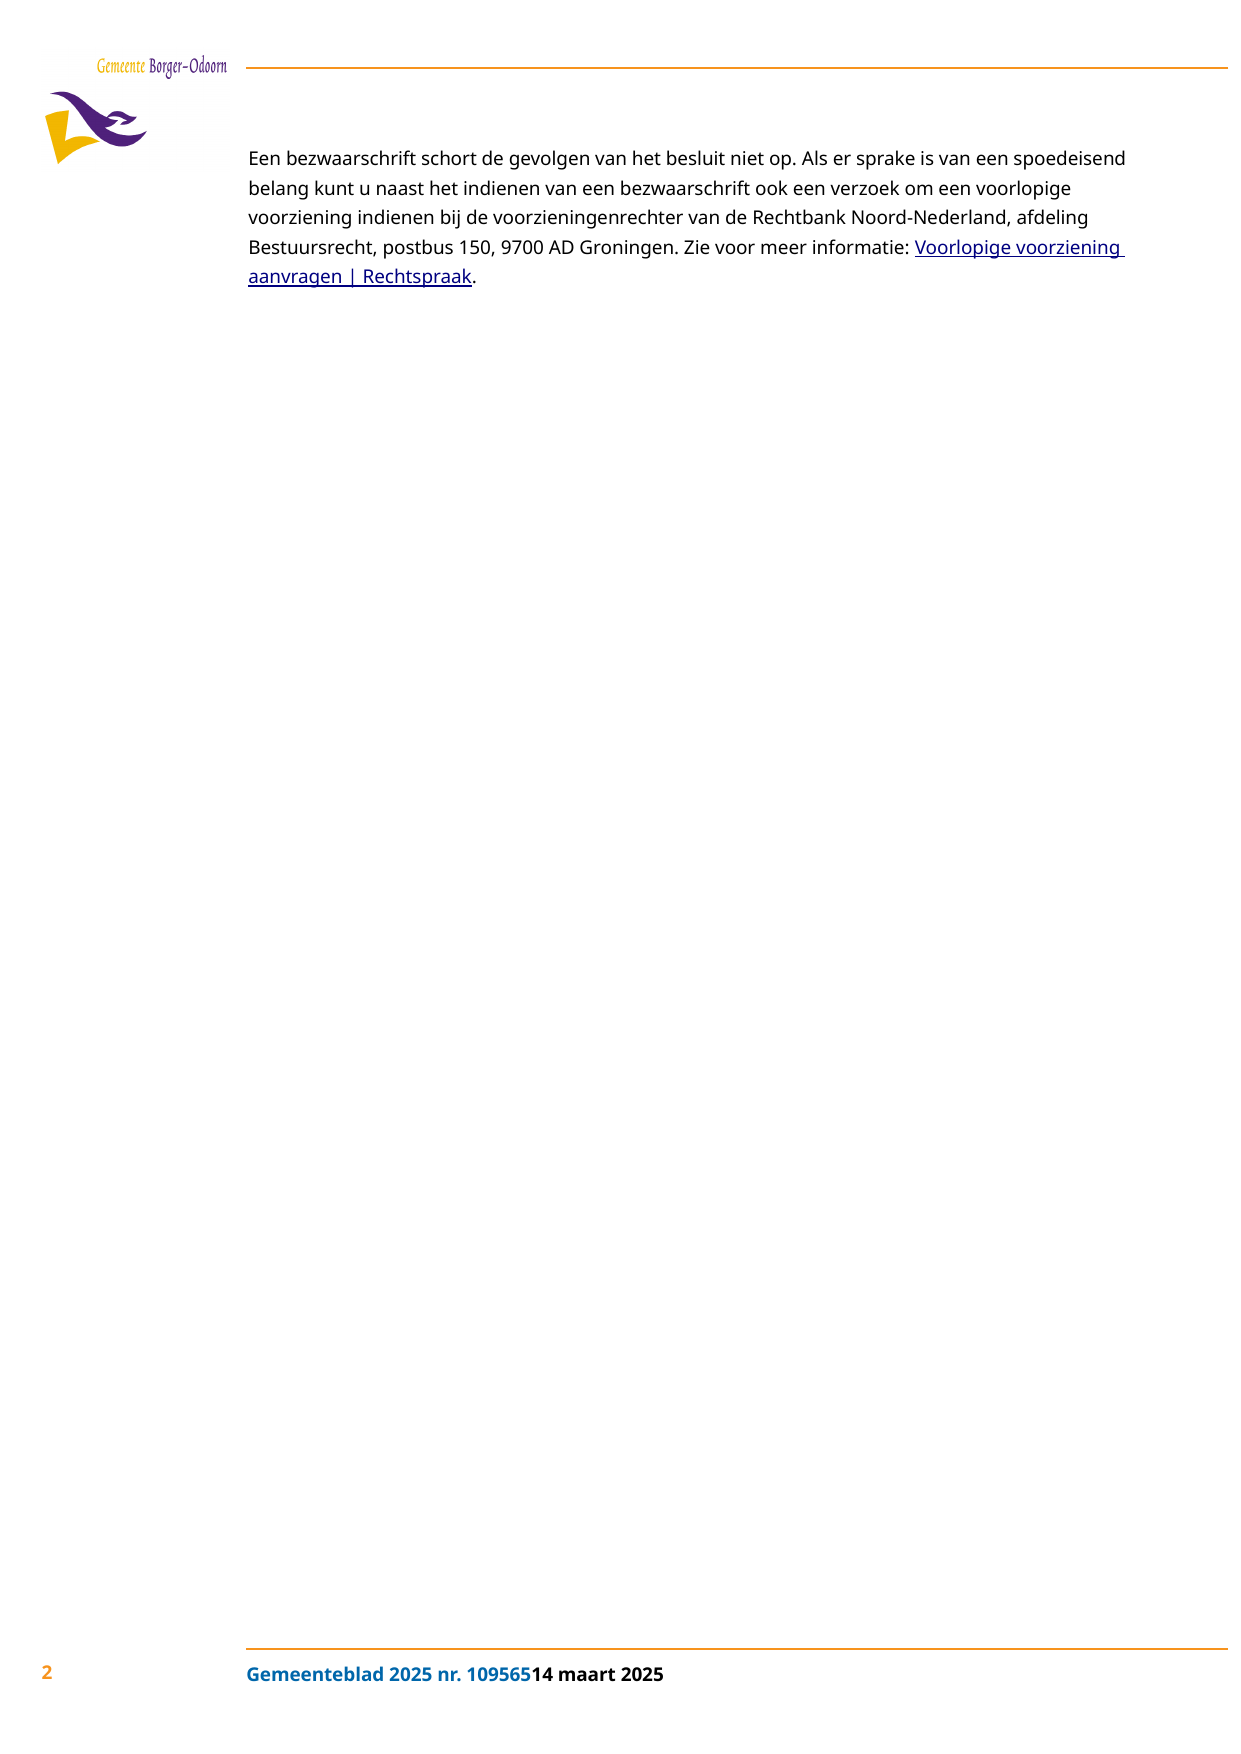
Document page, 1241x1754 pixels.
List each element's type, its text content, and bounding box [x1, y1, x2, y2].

text Een bezwaarschrift schort de gevolgen van het besluit niet op. Als er sprake is van een spoedeisend belang kunt u naast het indienen van een bezwaarschrift ook een verzoek om een voorlopige voorziening indienen bij de voorzieningenrechter van de Rechtbank Noord-Nederland, afdeling Bestuursrecht, postbus 150, 9700 AD Groningen. Zie voor meer informatie: Voorlopige voorziening aanvragen | Rechtspraak. [248, 145, 1152, 289]
picture [41, 47, 231, 172]
